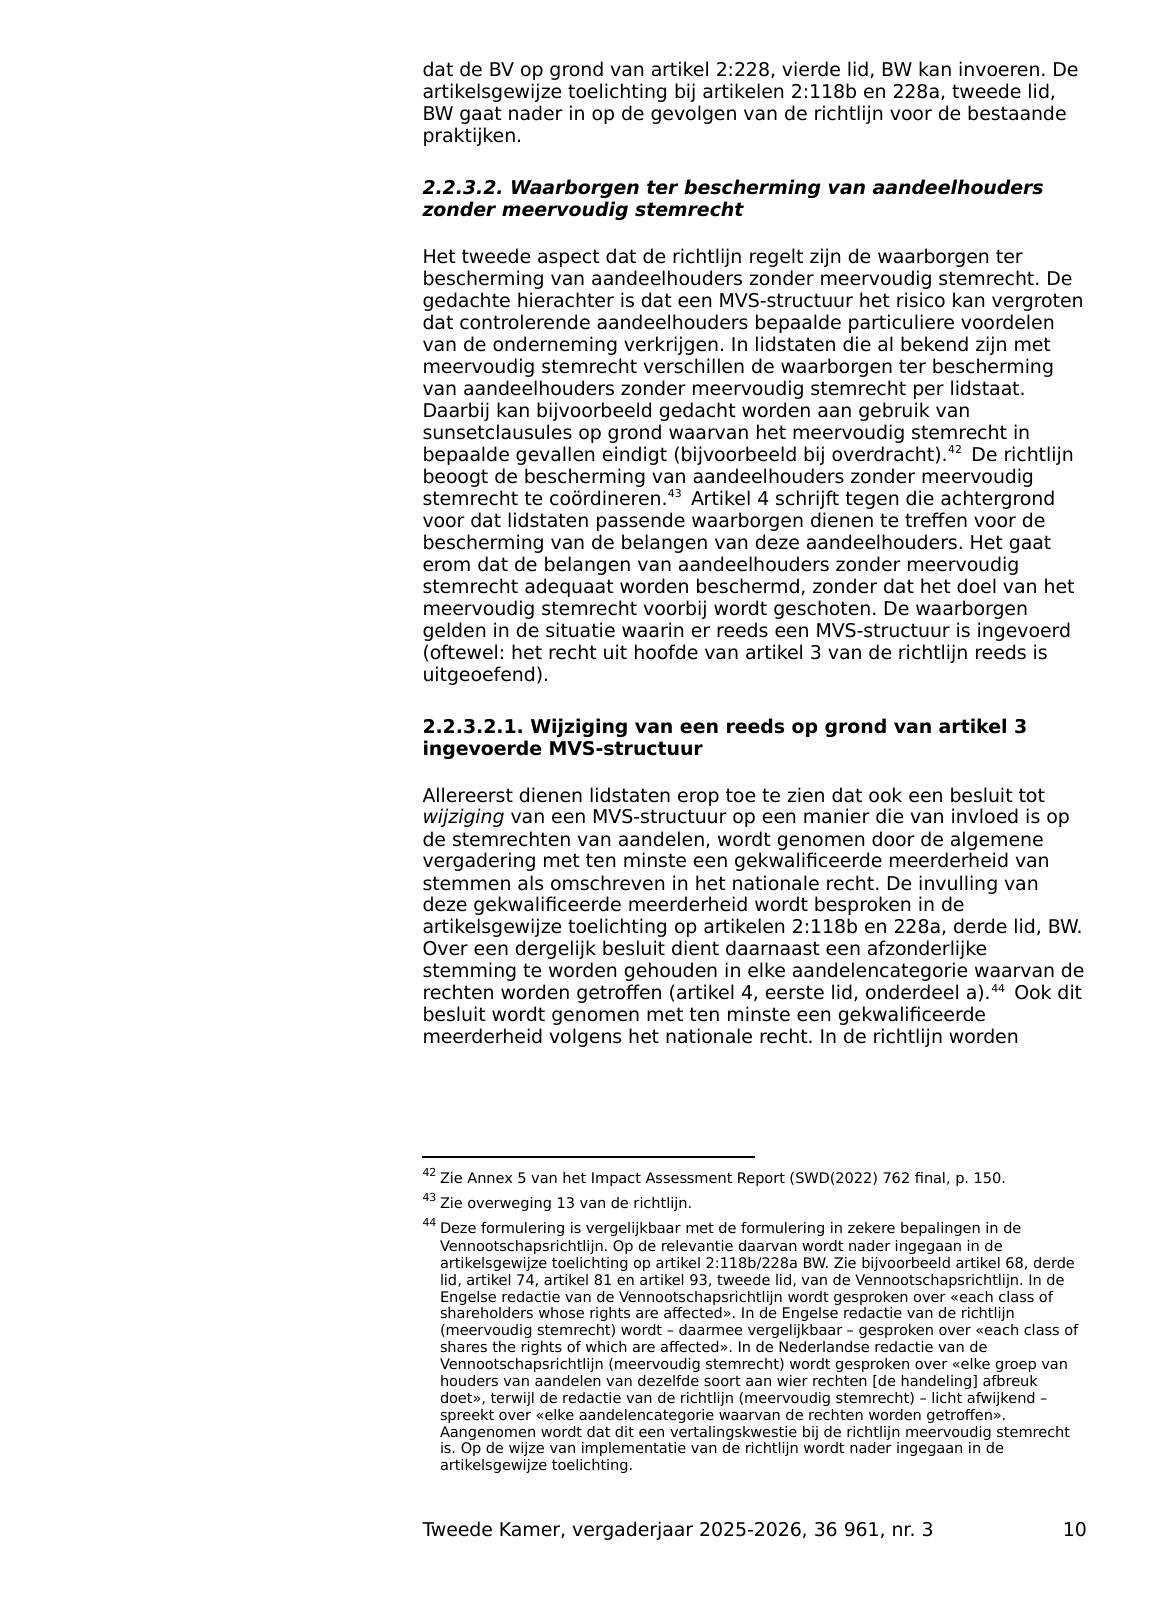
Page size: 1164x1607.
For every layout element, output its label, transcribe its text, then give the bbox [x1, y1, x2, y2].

subtitle 2.2.3.2.1. Wijziging van een reeds op grond van artikel 3 ingevoerde MVS-structuur [422, 716, 1087, 759]
text dat de BV op grond van artikel 2:228, vierde lid, BW kan invoeren. De artikelsgewijze toelichting bij artikelen 2:118b en 228a, tweede lid, BW gaat nader in op de gevolgen van de richtlijn voor de bestaande praktijken. [422, 59, 1087, 147]
subtitle 2.2.3.2. Waarborgen ter bescherming van aandeelhouders zonder meervoudig stemrecht [422, 177, 1087, 221]
text Allereerst dienen lidstaten erop toe te zien dat ook een besluit tot wijziging van een MVS-structuur op een manier die van invloed is op de stemrechten van aandelen, wordt genomen door de algemene vergadering met ten minste een gekwalificeerde meerderheid van stemmen als omschreven in het nationale recht. De invulling van deze gekwalificeerde meerderheid wordt besproken in de artikelsgewijze toelichting op artikelen 2:118b en 228a, derde lid, BW. Over een dergelijk besluit dient daarnaast een afzonderlijke stemming te worden gehouden in elke aandelencategorie waarvan de rechten worden getroffen (artikel 4, eerste lid, onderdeel a). Ook dit besluit wordt genomen met ten minste een gekwalificeerde meerderheid volgens het nationale recht. In de richtlijn worden [422, 784, 1087, 1048]
text Zie Annex 5 van het Impact Assessment Report (SWD(2022) 762 final, p. 150. [422, 1166, 1087, 1188]
text Zie overweging 13 van de richtlijn. [422, 1191, 1087, 1213]
text Deze formulering is vergelijkbaar met de formulering in zekere bepalingen in de Vennootschapsrichtlijn. Op de relevantie daarvan wordt nader ingegaan in de artikelsgewijze toelichting op artikel 2:118b/228a BW. Zie bijvoorbeeld artikel 68, derde lid, artikel 74, artikel 81 en artikel 93, tweede lid, van de Vennootschapsrichtlijn. In de Engelse redactie van de Vennootschapsrichtlijn wordt gesproken over «each class of shareholders whose rights are affected». In de Engelse redactie van de richtlijn (meervoudig stemrecht) wordt – daarmee vergelijkbaar – gesproken over «each class of shares the rights of which are affected». In de Nederlandse redactie van de Vennootschapsrichtlijn (meervoudig stemrecht) wordt gesproken over «elke groep van houders van aandelen van dezelfde soort aan wier rechten [de handeling] afbreuk doet», terwijl de redactie van de richtlijn (meervoudig stemrecht) – licht afwijkend – spreekt over «elke aandelencategorie waarvan de rechten worden getroffen». Aangenomen wordt dat dit een vertalingskwestie bij de richtlijn meervoudig stemrecht is. Op de wijze van implementatie van de richtlijn wordt nader ingegaan in de artikelsgewijze toelichting. [422, 1216, 1087, 1474]
text Het tweede aspect dat de richtlijn regelt zijn de waarborgen ter bescherming van aandeelhouders zonder meervoudig stemrecht. De gedachte hierachter is dat een MVS-structuur het risico kan vergroten dat controlerende aandeelhouders bepaalde particuliere voordelen van de onderneming verkrijgen. In lidstaten die al bekend zijn met meervoudig stemrecht verschillen de waarborgen ter bescherming van aandeelhouders zonder meervoudig stemrecht per lidstaat. Daarbij kan bijvoorbeeld gedacht worden aan gebruik van sunsetclausules op grond waarvan het meervoudig stemrecht in bepaalde gevallen eindigt (bijvoorbeeld bij overdracht). De richtlijn beoogt de bescherming van aandeelhouders zonder meervoudig stemrecht te coördineren. Artikel 4 schrijft tegen die achtergrond voor dat lidstaten passende waarborgen dienen te treffen voor de bescherming van de belangen van deze aandeelhouders. Het gaat erom dat de belangen van aandeelhouders zonder meervoudig stemrecht adequaat worden beschermd, zonder dat het doel van het meervoudig stemrecht voorbij wordt geschoten. De waarborgen gelden in de situatie waarin er reeds een MVS-structuur is ingevoerd (oftewel: het recht uit hoofde van artikel 3 van de richtlijn reeds is uitgeoefend). [422, 246, 1087, 686]
